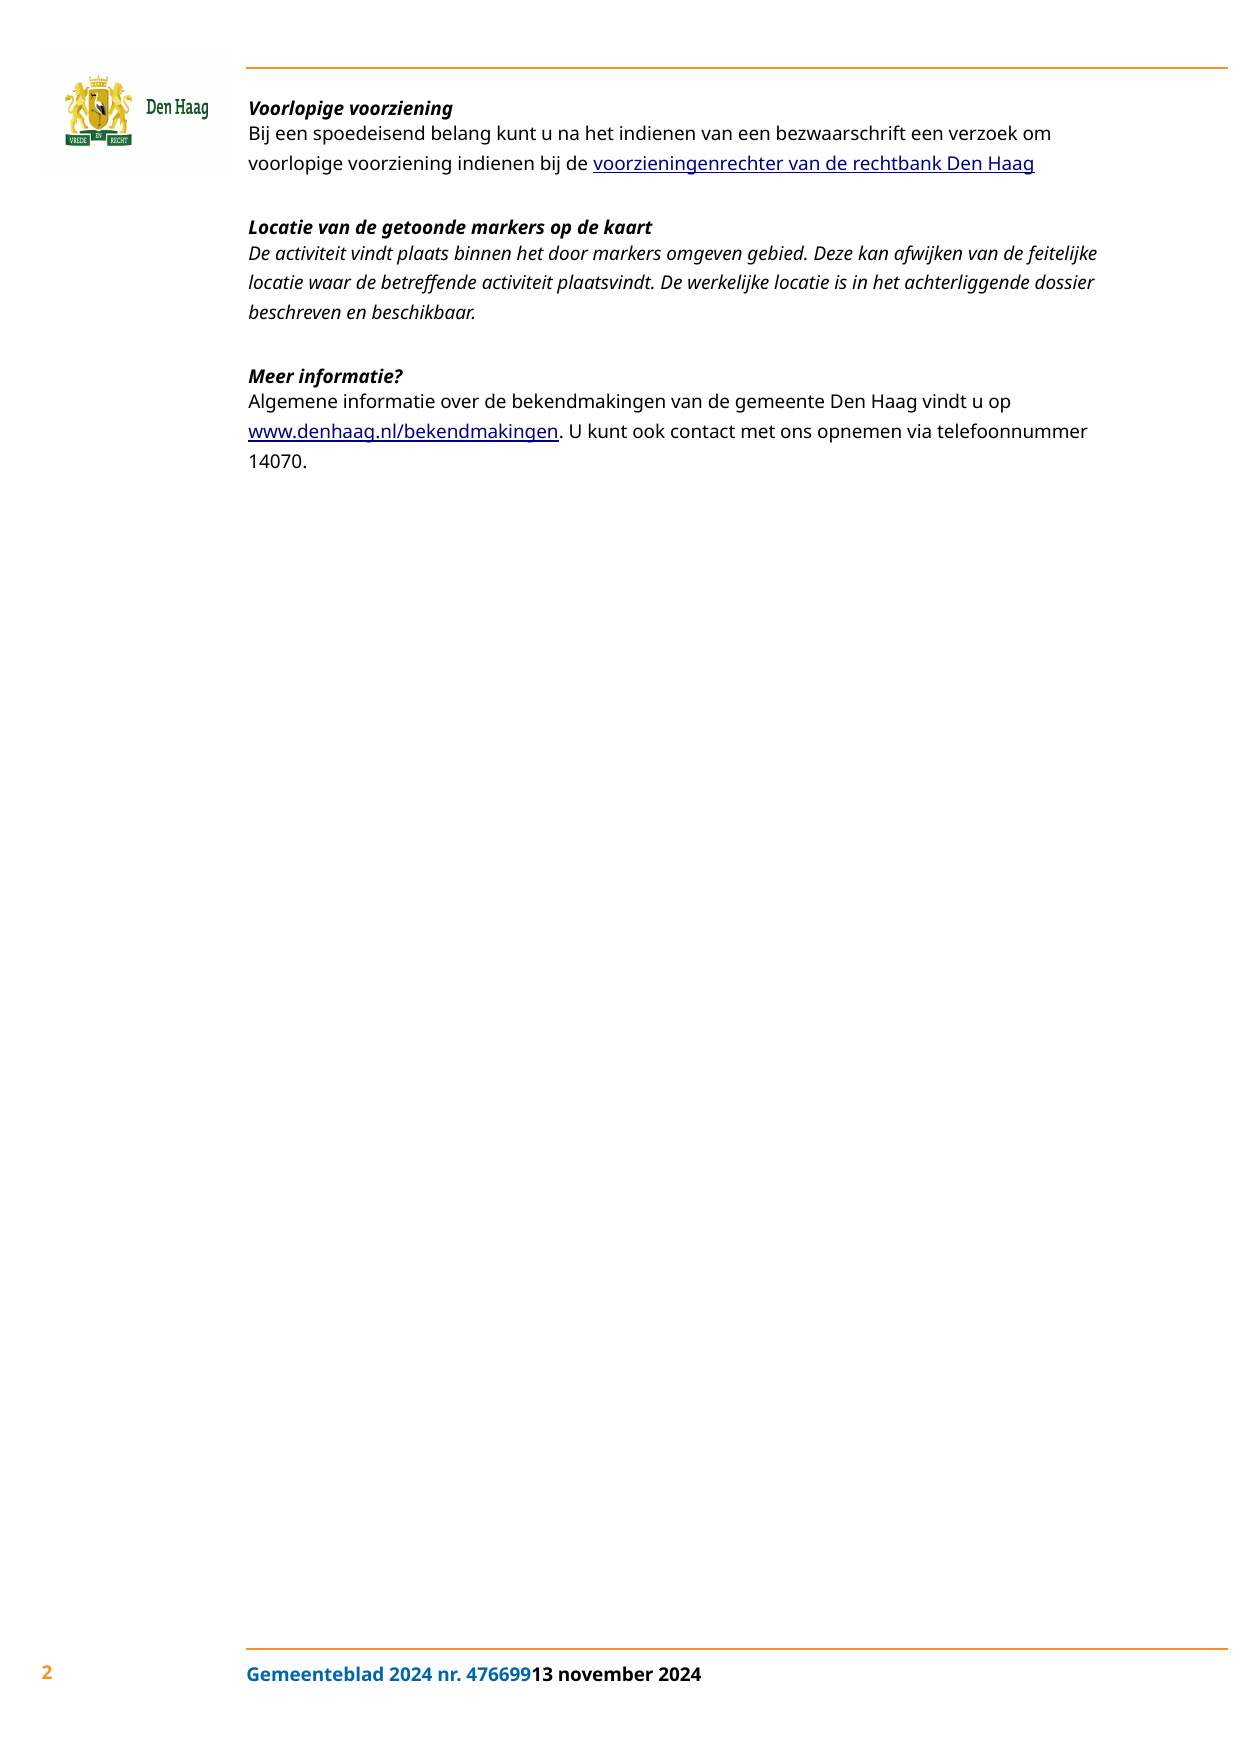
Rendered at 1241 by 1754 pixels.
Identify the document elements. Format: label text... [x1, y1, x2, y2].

text Bij een spoedeisend belang kunt u na het indienen van een bezwaarschrift een verzoek om voorlopige voorziening indienen bij de voorzieningenrechter van de rechtbank Den Haag [248, 121, 1152, 176]
text De activiteit vindt plaats binnen het door markers omgeven gebied. Deze kan afwijken van de feitelijke locatie waar de betreffende activiteit plaatsvindt. De werkelijke locatie is in het achterliggende dossier beschreven en beschikbaar. [248, 240, 1152, 325]
text Locatie van de getoonde markers op de kaart [248, 214, 1152, 240]
picture [41, 47, 231, 172]
text Meer informatie? [248, 363, 1152, 389]
text Voorlopige voorziening [248, 95, 1152, 121]
text Algemene informatie over de bekendmakingen van de gemeente Den Haag vindt u op www.denhaag.nl/bekendmakingen. U kunt ook contact met ons opnemen via telefoonnummer 14070. [248, 389, 1152, 473]
